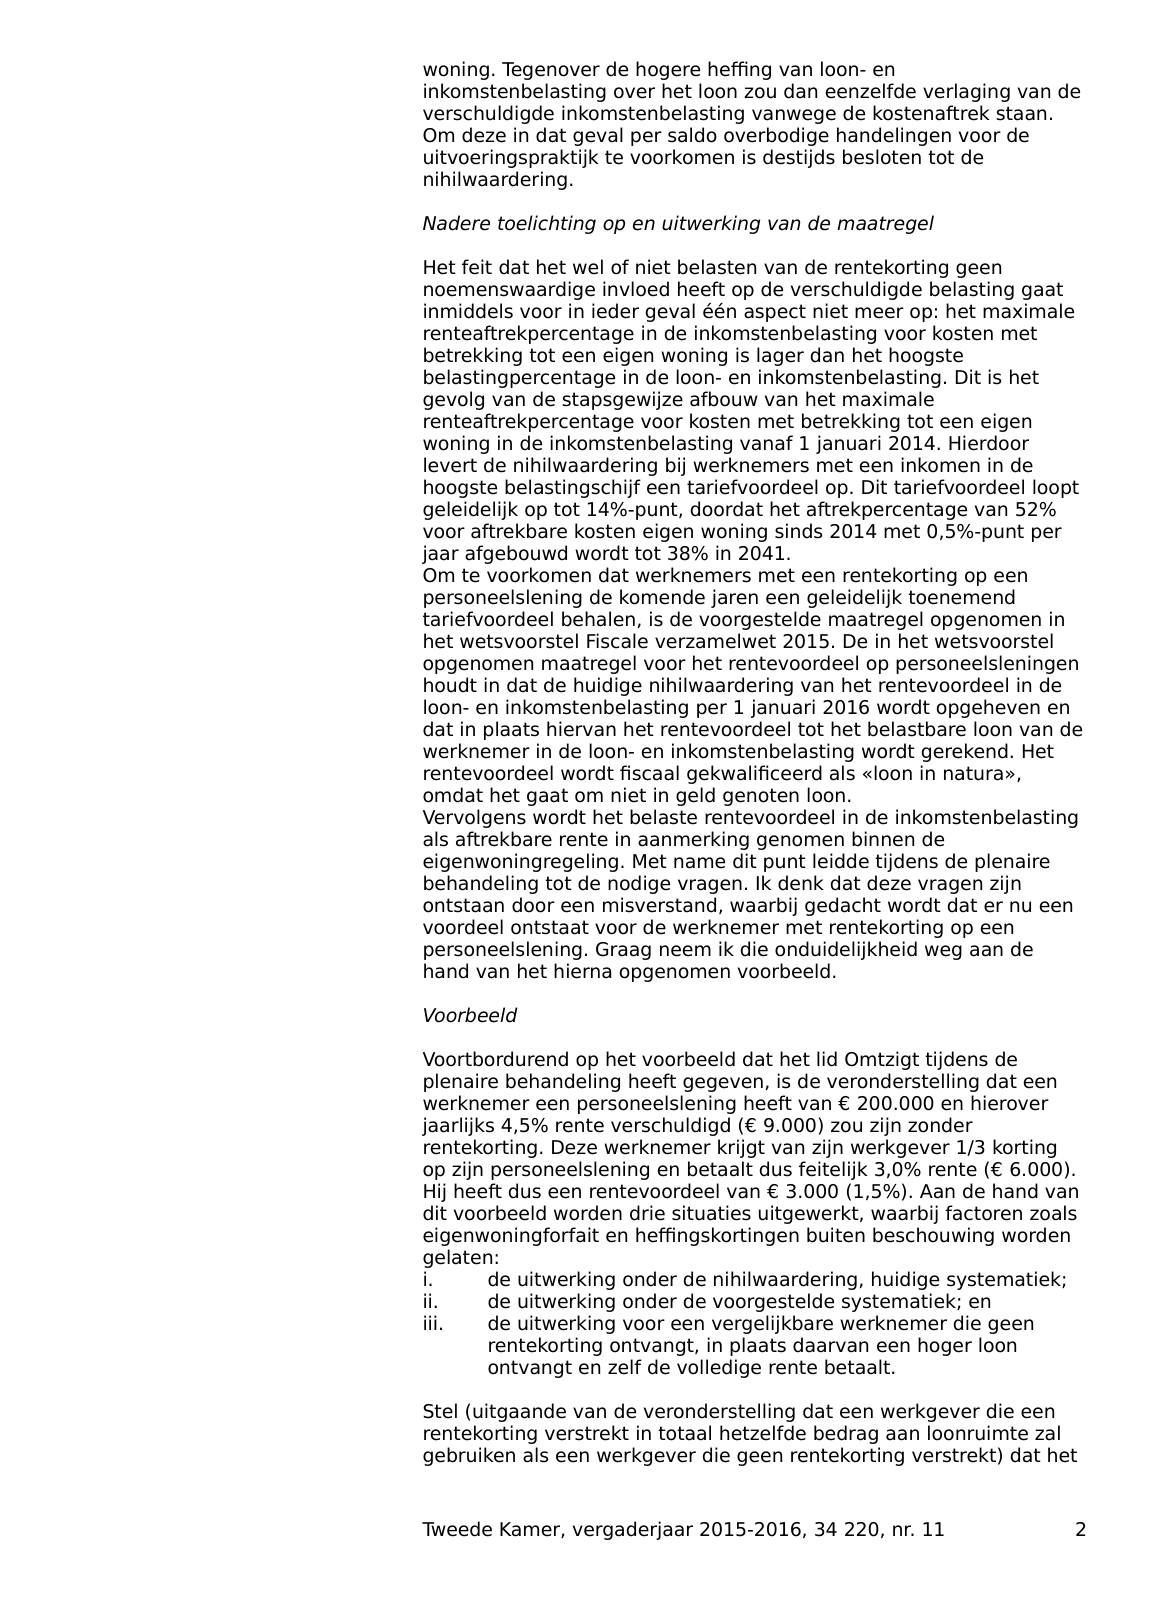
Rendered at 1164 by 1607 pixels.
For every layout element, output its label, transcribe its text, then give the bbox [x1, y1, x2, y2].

text Vervolgens wordt het belaste rentevoordeel in de inkomstenbelasting als aftrekbare rente in aanmerking genomen binnen de eigenwoningregeling. Met name dit punt leidde tijdens de plenaire behandeling tot de nodige vragen. Ik denk dat deze vragen zijn ontstaan door een misverstand, waarbij gedacht wordt dat er nu een voordeel ontstaat voor de werknemer met rentekorting op een personeelslening. Graag neem ik die onduidelijkheid weg aan de hand van het hierna opgenomen voorbeeld. [422, 807, 1087, 983]
subtitle Voorbeeld [422, 1005, 1087, 1027]
text i. de uitwerking onder de nihilwaardering, huidige systematiek; [422, 1269, 1087, 1291]
text woning. Tegenover de hogere heffing van loon- en inkomstenbelasting over het loon zou dan eenzelfde verlaging van de verschuldigde inkomstenbelasting vanwege de kostenaftrek staan. Om deze in dat geval per saldo overbodige handelingen voor de uitvoeringspraktijk te voorkomen is destijds besloten tot de nihilwaardering. [422, 59, 1087, 191]
subtitle Nadere toelichting op en uitwerking van de maatregel [422, 213, 1087, 235]
text iii. de uitwerking voor een vergelijkbare werknemer die geen rentekorting ontvangt, in plaats daarvan een hoger loon ontvangt en zelf de volledige rente betaalt. [422, 1313, 1087, 1379]
text Het feit dat het wel of niet belasten van de rentekorting geen noemenswaardige invloed heeft op de verschuldigde belasting gaat inmiddels voor in ieder geval één aspect niet meer op: het maximale renteaftrekpercentage in de inkomstenbelasting voor kosten met betrekking tot een eigen woning is lager dan het hoogste belastingpercentage in de loon- en inkomstenbelasting. Dit is het gevolg van de stapsgewijze afbouw van het maximale renteaftrekpercentage voor kosten met betrekking tot een eigen woning in de inkomstenbelasting vanaf 1 januari 2014. Hierdoor levert de nihilwaardering bij werknemers met een inkomen in de hoogste belastingschijf een tariefvoordeel op. Dit tariefvoordeel loopt geleidelijk op tot 14%-punt, doordat het aftrekpercentage van 52% voor aftrekbare kosten eigen woning sinds 2014 met 0,5%-punt per jaar afgebouwd wordt tot 38% in 2041. [422, 257, 1087, 565]
text Voortbordurend op het voorbeeld dat het lid Omtzigt tijdens de plenaire behandeling heeft gegeven, is de veronderstelling dat een werknemer een personeelslening heeft van € 200.000 en hierover jaarlijks 4,5% rente verschuldigd (€ 9.000) zou zijn zonder rentekorting. Deze werknemer krijgt van zijn werkgever 1/3 korting op zijn personeelslening en betaalt dus feitelijk 3,0% rente (€ 6.000). Hij heeft dus een rentevoordeel van € 3.000 (1,5%). Aan de hand van dit voorbeeld worden drie situaties uitgewerkt, waarbij factoren zoals eigenwoningforfait en heffingskortingen buiten beschouwing worden gelaten: [422, 1049, 1087, 1269]
text Stel (uitgaande van de veronderstelling dat een werkgever die een rentekorting verstrekt in totaal hetzelfde bedrag aan loonruimte zal gebruiken als een werkgever die geen rentekorting verstrekt) dat het [422, 1401, 1087, 1467]
text Om te voorkomen dat werknemers met een rentekorting op een personeelslening de komende jaren een geleidelijk toenemend tariefvoordeel behalen, is de voorgestelde maatregel opgenomen in het wetsvoorstel Fiscale verzamelwet 2015. De in het wetsvoorstel opgenomen maatregel voor het rentevoordeel op personeelsleningen houdt in dat de huidige nihilwaardering van het rentevoordeel in de loon- en inkomstenbelasting per 1 januari 2016 wordt opgeheven en dat in plaats hiervan het rentevoordeel tot het belastbare loon van de werknemer in de loon- en inkomstenbelasting wordt gerekend. Het rentevoordeel wordt fiscaal gekwalificeerd als «loon in natura», omdat het gaat om niet in geld genoten loon. [422, 565, 1087, 807]
text ii. de uitwerking onder de voorgestelde systematiek; en [422, 1291, 1087, 1313]
